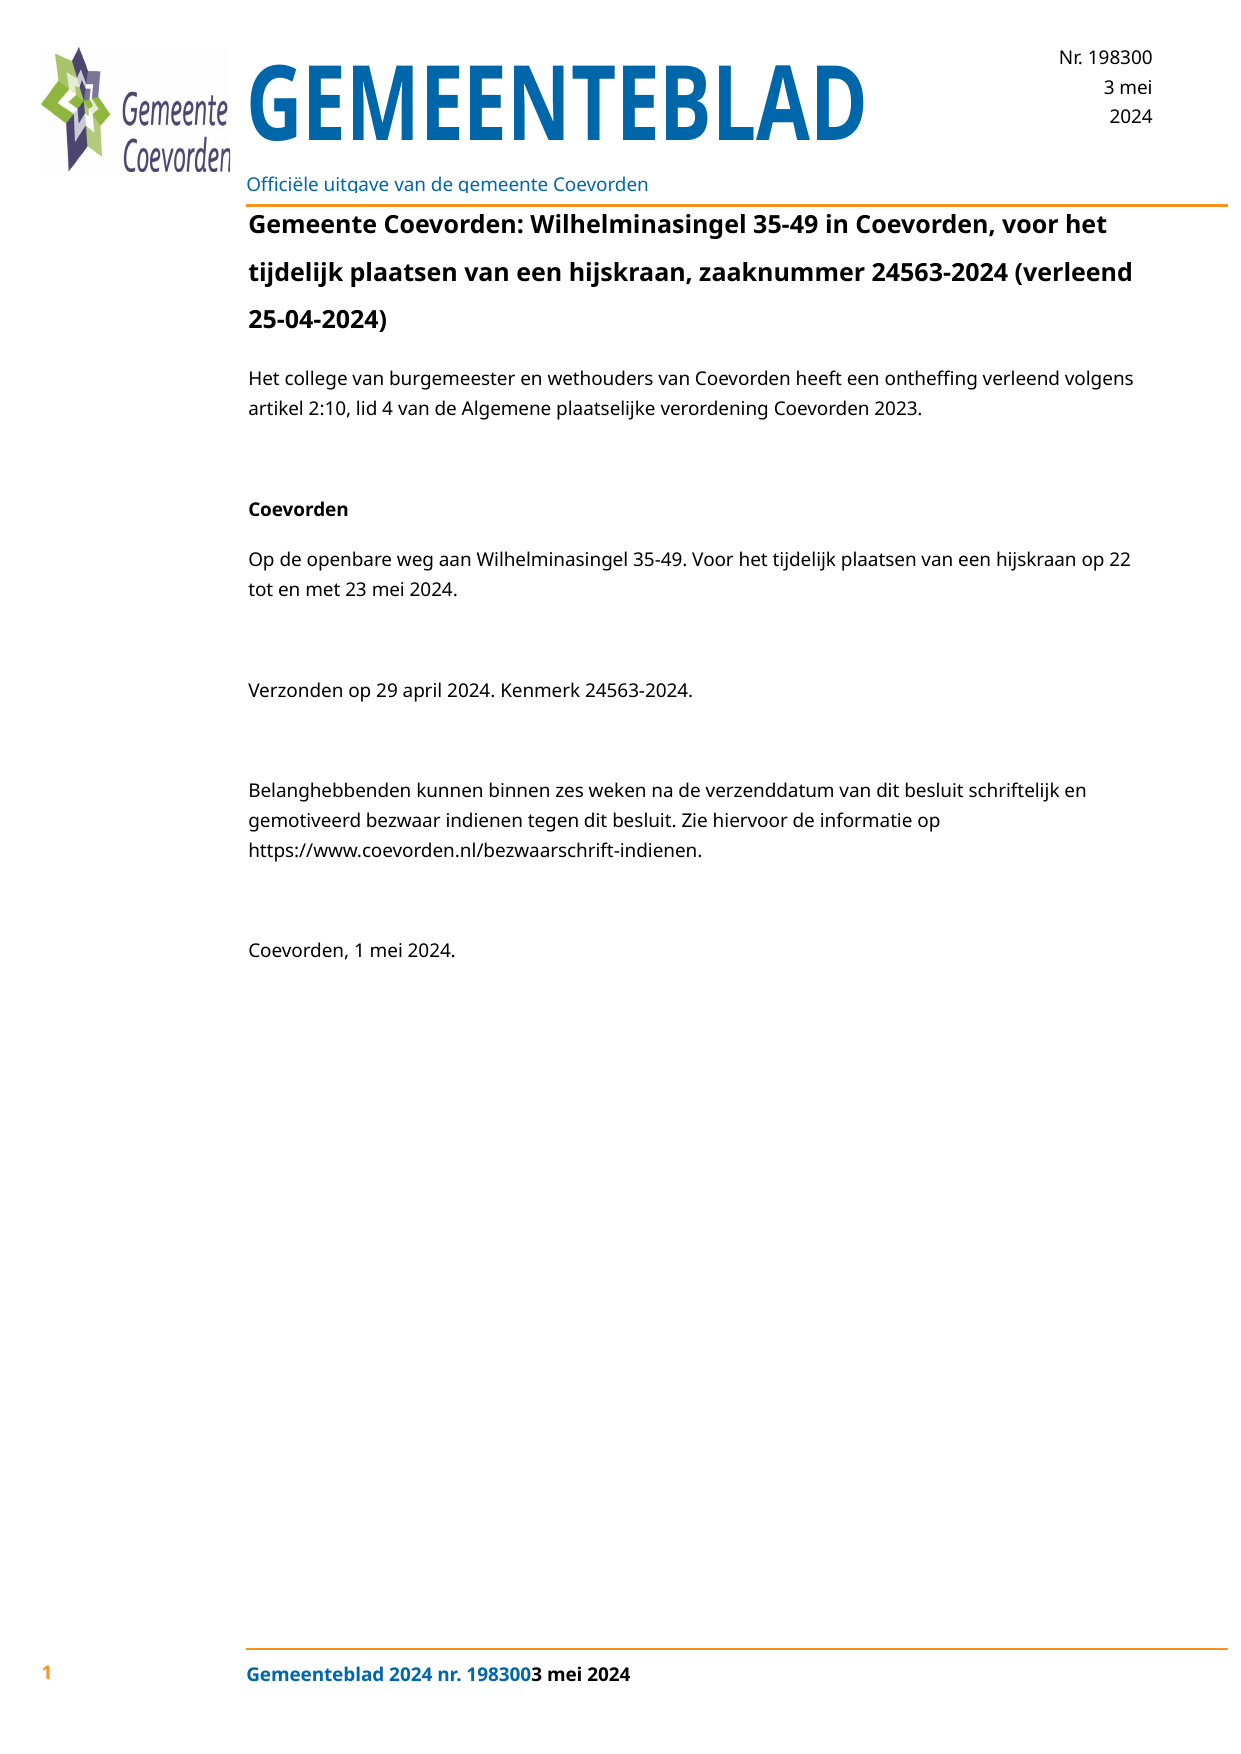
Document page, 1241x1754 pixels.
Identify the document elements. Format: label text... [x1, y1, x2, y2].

picture [41, 47, 231, 172]
text Het college van burgemeester en wethouders van Coevorden heeft een ontheffing verleend volgens artikel 2:10, lid 4 van de Algemene plaatselijke verordening Coevorden 2023. [248, 366, 1152, 421]
text Gemeente Coevorden: Wilhelminasingel 35-49 in Coevorden, voor het tijdelijk plaatsen van een hijskraan, zaaknummer 24563-2024 (verleend 25-04-2024) [248, 207, 1152, 336]
text Verzonden op 29 april 2024. Kenmerk 24563-2024. [248, 677, 1152, 702]
text Coevorden [248, 496, 1152, 522]
text Op de openbare weg aan Wilhelminasingel 35-49. Voor het tijdelijk plaatsen van een hijskraan op 22 tot en met 23 mei 2024. [248, 546, 1152, 602]
text Belanghebbenden kunnen binnen zes weken na de verzenddatum van dit besluit schriftelijk en gemotiveerd bezwaar indienen tegen dit besluit. Zie hiervoor de informatie op https://www.coevorden.nl/bezwaarschrift-indienen. [248, 778, 1152, 862]
text Coevorden, 1 mei 2024. [248, 938, 1152, 963]
